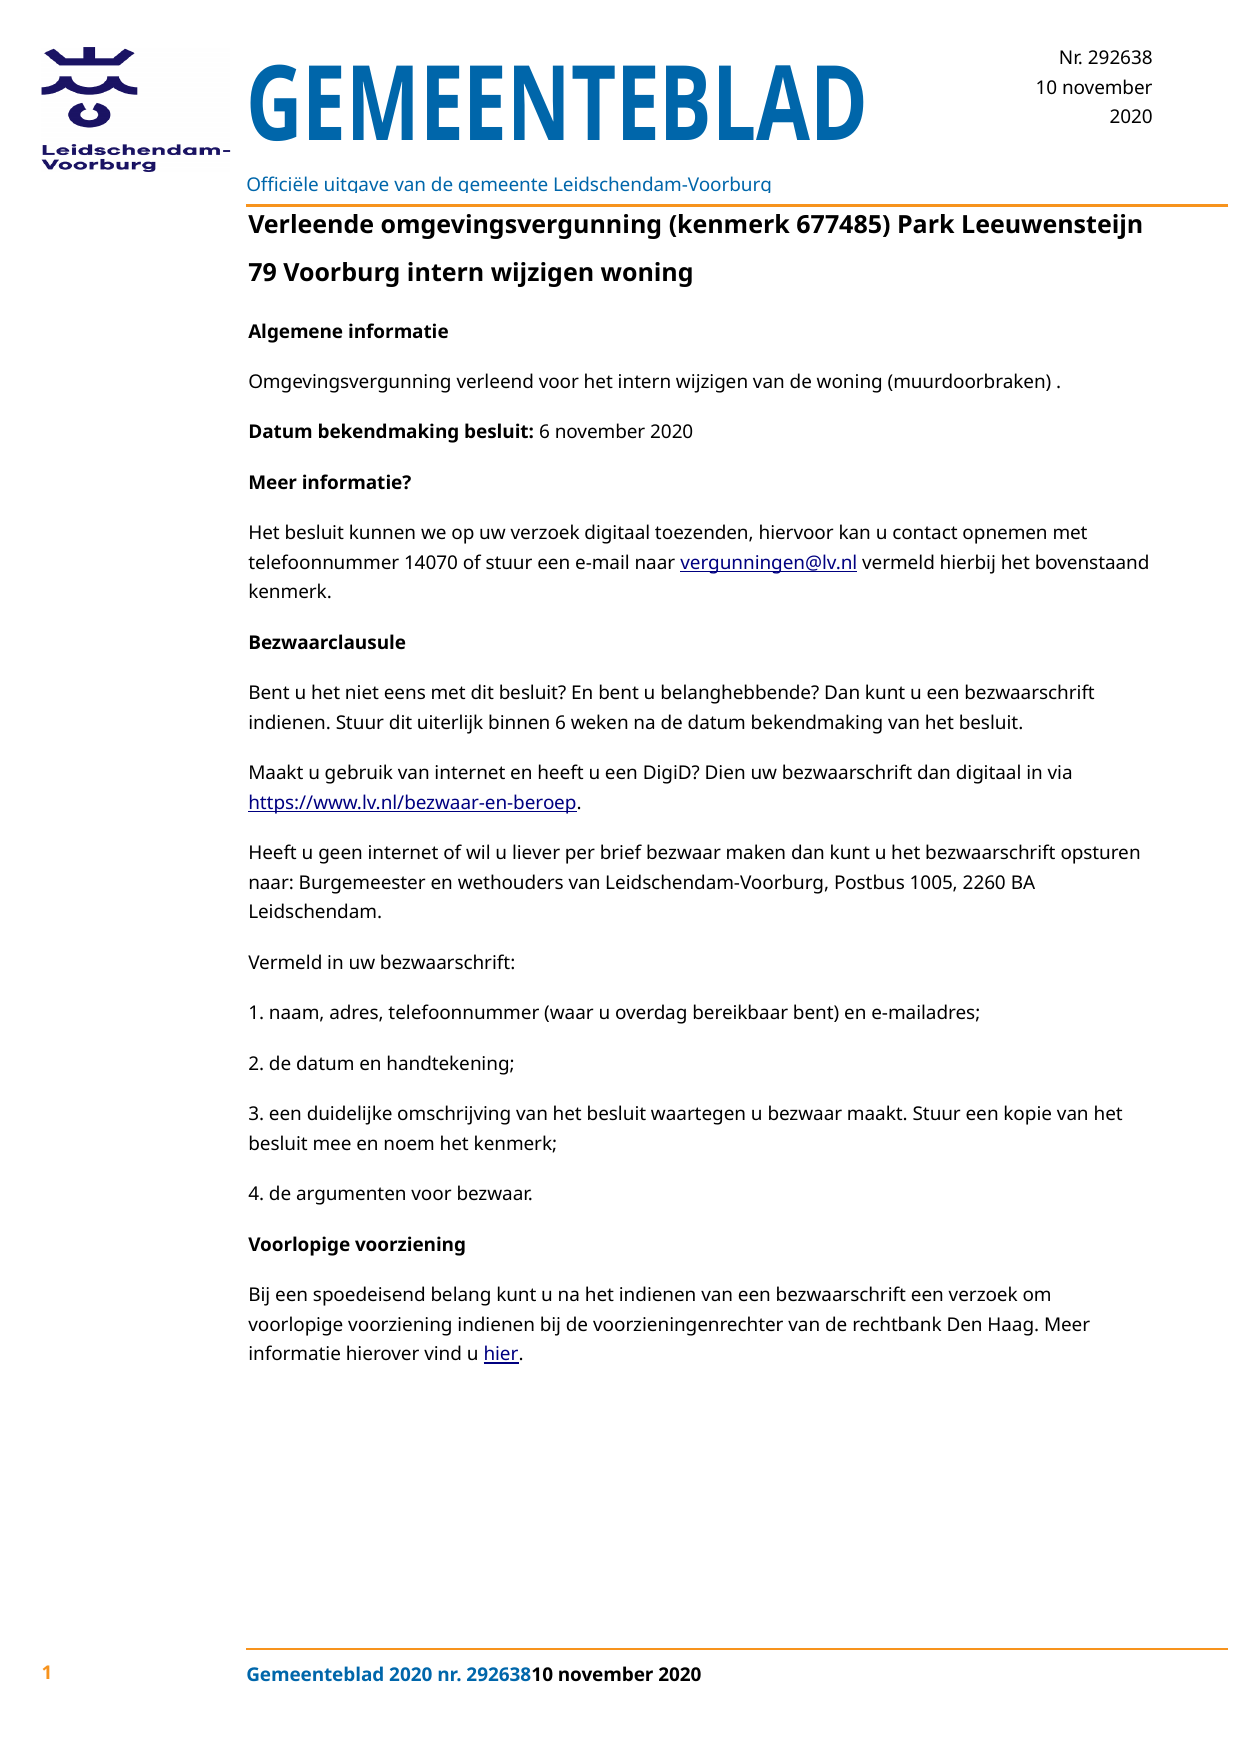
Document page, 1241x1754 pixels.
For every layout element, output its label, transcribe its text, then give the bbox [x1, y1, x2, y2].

text Algemene informatie [248, 318, 1152, 344]
text Het besluit kunnen we op uw verzoek digitaal toezenden, hiervoor kan u contact opnemen met telefoonnummer 14070 of stuur een e-mail naar vergunningen@lv.nl vermeld hierbij het bovenstaand kenmerk. [248, 519, 1152, 604]
text Voorlopige voorziening [248, 1231, 1152, 1257]
text 3. een duidelijke omschrijving van het besluit waartegen u bezwaar maakt. Stuur een kopie van het besluit mee en noem het kenmerk; [248, 1100, 1152, 1156]
picture [41, 47, 231, 172]
text Datum bekendmaking besluit: 6 november 2020 [248, 419, 1152, 444]
text Bent u het niet eens met dit besluit? En bent u belanghebbende? Dan kunt u een bezwaarschrift indienen. Stuur dit uiterlijk binnen 6 weken na de datum bekendmaking van het besluit. [248, 679, 1152, 735]
text Maakt u gebruik van internet en heeft u een DigiD? Dien uw bezwaarschrift dan digitaal in via https://www.lv.nl/bezwaar-en-beroep. [248, 759, 1152, 815]
text 1. naam, adres, telefoonnummer (waar u overdag bereikbaar bent) en e-mailadres; [248, 999, 1152, 1025]
text Verleende omgevingsvergunning (kenmerk 677485) Park Leeuwensteijn 79 Voorburg intern wijzigen woning [248, 207, 1152, 288]
text Bezwaarclausule [248, 629, 1152, 655]
text Heeft u geen internet of wil u liever per brief bezwaar maken dan kunt u het bezwaarschrift opsturen naar: Burgemeester en wethouders van Leidschendam-Voorburg, Postbus 1005, 2260 BA Leidschendam. [248, 839, 1152, 924]
text Vermeld in uw bezwaarschrift: [248, 949, 1152, 975]
text Bij een spoedeisend belang kunt u na het indienen van een bezwaarschrift een verzoek om voorlopige voorziening indienen bij de voorzieningenrechter van de rechtbank Den Haag. Meer informatie hierover vind u hier. [248, 1281, 1152, 1366]
text Meer informatie? [248, 469, 1152, 495]
text Omgevingsvergunning verleend voor het intern wijzigen van de woning (muurdoorbraken) . [248, 368, 1152, 394]
text 2. de datum en handtekening; [248, 1050, 1152, 1076]
text 4. de argumenten voor bezwaar. [248, 1180, 1152, 1206]
